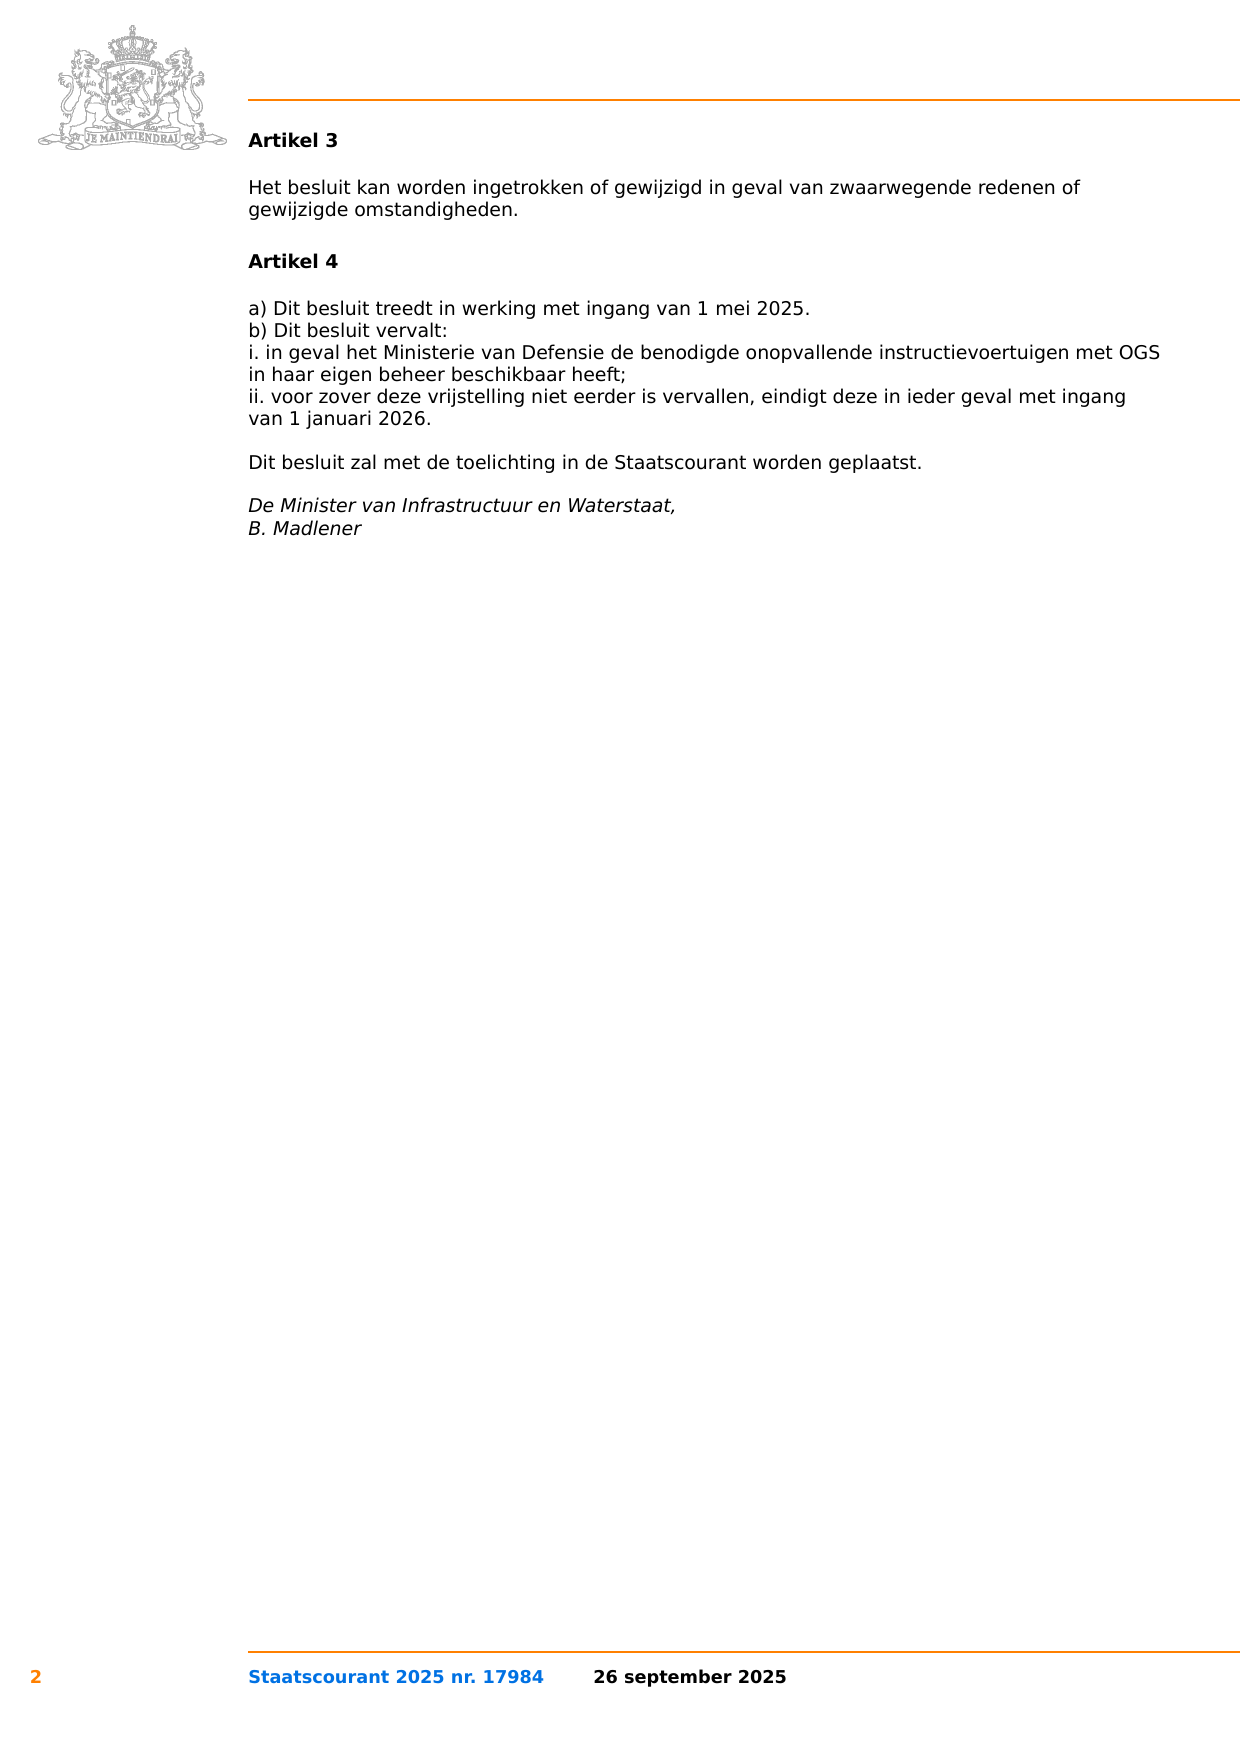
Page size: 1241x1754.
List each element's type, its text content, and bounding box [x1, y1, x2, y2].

picture [38, 25, 227, 150]
subtitle Artikel 4 [248, 251, 1163, 273]
text De Minister van Infrastructuur en Waterstaat, B. Madlener [248, 495, 1163, 539]
text ii. voor zover deze vrijstelling niet eerder is vervallen, eindigt deze in ieder geval met ingang van 1 januari 2026. [248, 386, 1163, 430]
text b) Dit besluit vervalt: [248, 320, 1163, 342]
subtitle Artikel 3 [248, 130, 1163, 152]
text Het besluit kan worden ingetrokken of gewijzigd in geval van zwaarwegende redenen of gewijzigde omstandigheden. [248, 177, 1163, 221]
text a) Dit besluit treedt in werking met ingang van 1 mei 2025. [248, 298, 1163, 320]
text Dit besluit zal met de toelichting in de Staatscourant worden geplaatst. [248, 452, 1163, 473]
text i. in geval het Ministerie van Defensie de benodigde onopvallende instructievoertuigen met OGS in haar eigen beheer beschikbaar heeft; [248, 342, 1163, 386]
